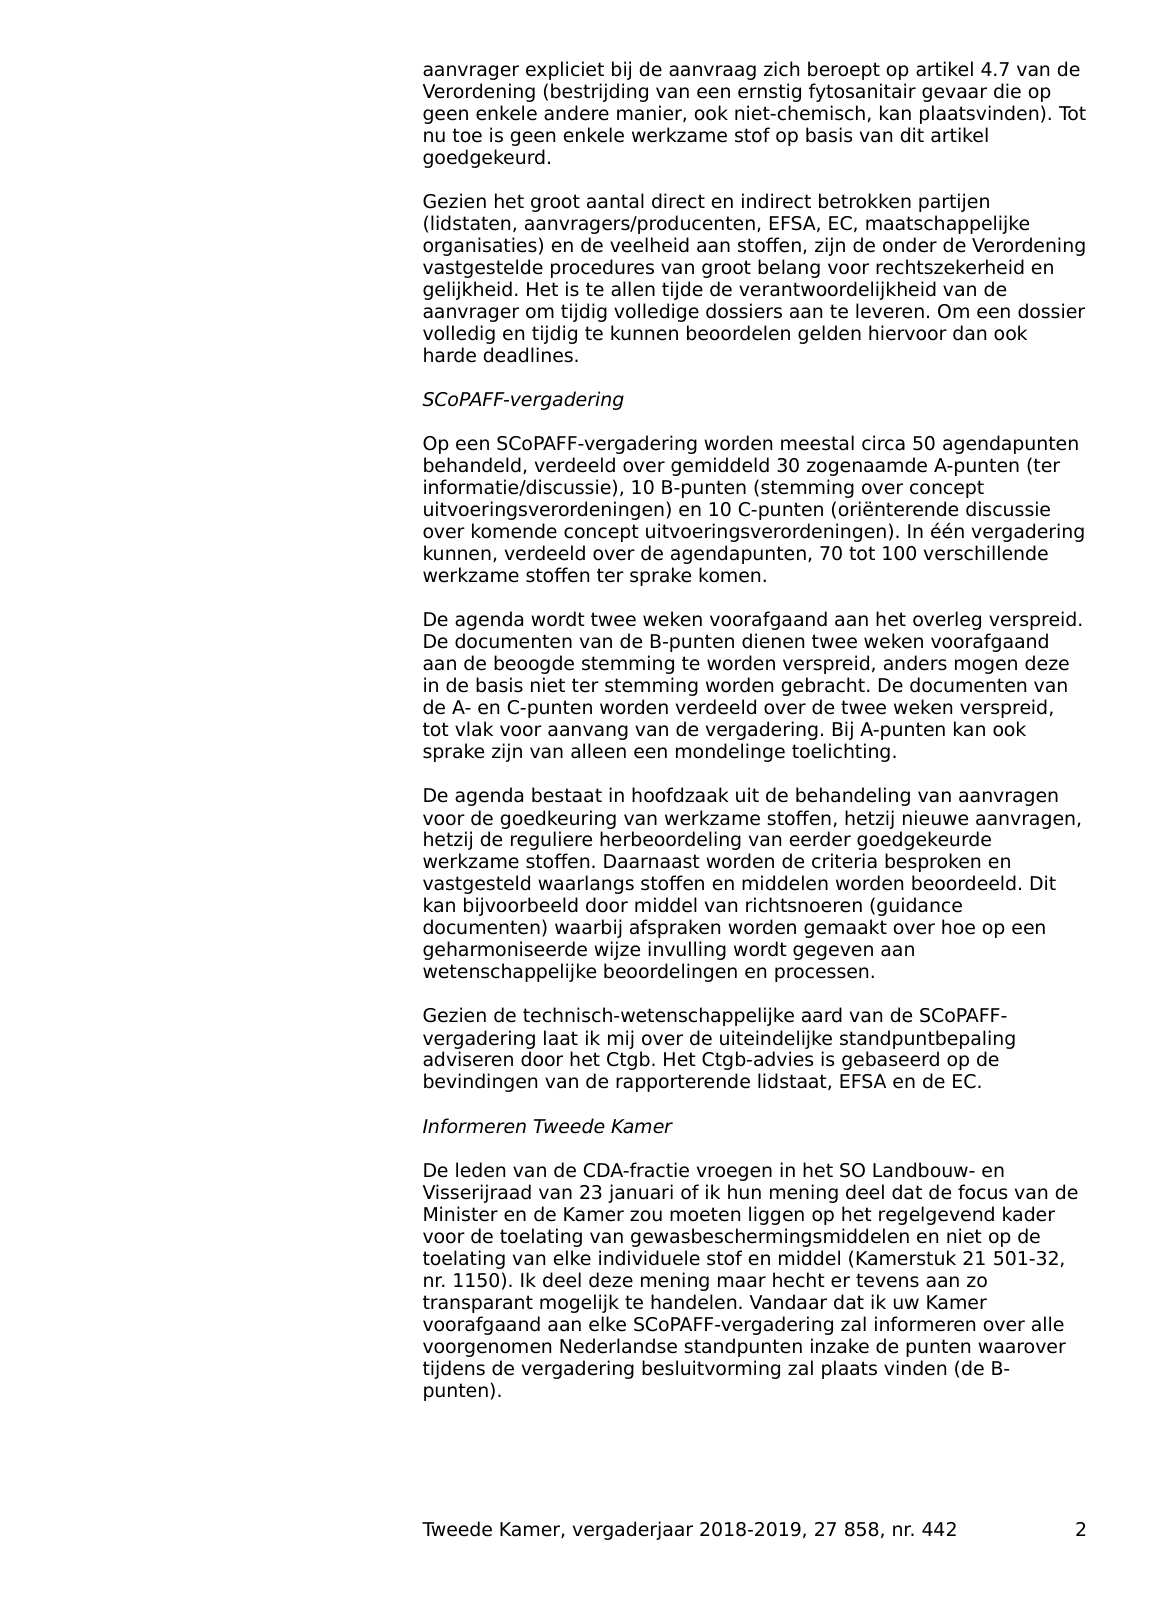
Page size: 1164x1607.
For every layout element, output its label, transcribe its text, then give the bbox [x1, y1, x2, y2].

text Op een SCoPAFF-vergadering worden meestal circa 50 agendapunten behandeld, verdeeld over gemiddeld 30 zogenaamde A-punten (ter informatie/discussie), 10 B-punten (stemming over concept uitvoeringsverordeningen) en 10 C-punten (oriënterende discussie over komende concept uitvoeringsverordeningen). In één vergadering kunnen, verdeeld over de agendapunten, 70 tot 100 verschillende werkzame stoffen ter sprake komen. [422, 433, 1087, 587]
text De agenda bestaat in hoofdzaak uit de behandeling van aanvragen voor de goedkeuring van werkzame stoffen, hetzij nieuwe aanvragen, hetzij de reguliere herbeoordeling van eerder goedgekeurde werkzame stoffen. Daarnaast worden de criteria besproken en vastgesteld waarlangs stoffen en middelen worden beoordeeld. Dit kan bijvoorbeeld door middel van richtsnoeren (guidance documenten) waarbij afspraken worden gemaakt over hoe op een geharmoniseerde wijze invulling wordt gegeven aan wetenschappelijke beoordelingen en processen. [422, 785, 1087, 983]
text Gezien de technisch-wetenschappelijke aard van de SCoPAFF-vergadering laat ik mij over de uiteindelijke standpuntbepaling adviseren door het Ctgb. Het Ctgb-advies is gebaseerd op de bevindingen van de rapporterende lidstaat, EFSA en de EC. [422, 1005, 1087, 1093]
subtitle SCoPAFF-vergadering [422, 389, 1087, 411]
text De leden van de CDA-fractie vroegen in het SO Landbouw- en Visserijraad van 23 januari of ik hun mening deel dat de focus van de Minister en de Kamer zou moeten liggen op het regelgevend kader voor de toelating van gewasbeschermingsmiddelen en niet op de toelating van elke individuele stof en middel (Kamerstuk 21 501-32, nr. 1150). Ik deel deze mening maar hecht er tevens aan zo transparant mogelijk te handelen. Vandaar dat ik uw Kamer voorafgaand aan elke SCoPAFF-vergadering zal informeren over alle voorgenomen Nederlandse standpunten inzake de punten waarover tijdens de vergadering besluitvorming zal plaats vinden (de B-punten). [422, 1160, 1087, 1401]
subtitle Informeren Tweede Kamer [422, 1116, 1087, 1137]
text Gezien het groot aantal direct en indirect betrokken partijen (lidstaten, aanvragers/producenten, EFSA, EC, maatschappelijke organisaties) en de veelheid aan stoffen, zijn de onder de Verordening vastgestelde procedures van groot belang voor rechtszekerheid en gelijkheid. Het is te allen tijde de verantwoordelijkheid van de aanvrager om tijdig volledige dossiers aan te leveren. Om een dossier volledig en tijdig te kunnen beoordelen gelden hiervoor dan ook harde deadlines. [422, 191, 1087, 367]
text De agenda wordt twee weken voorafgaand aan het overleg verspreid. De documenten van de B-punten dienen twee weken voorafgaand aan de beoogde stemming te worden verspreid, anders mogen deze in de basis niet ter stemming worden gebracht. De documenten van de A- en C-punten worden verdeeld over de twee weken verspreid, tot vlak voor aanvang van de vergadering. Bij A-punten kan ook sprake zijn van alleen een mondelinge toelichting. [422, 609, 1087, 763]
text aanvrager expliciet bij de aanvraag zich beroept op artikel 4.7 van de Verordening (bestrijding van een ernstig fytosanitair gevaar die op geen enkele andere manier, ook niet-chemisch, kan plaatsvinden). Tot nu toe is geen enkele werkzame stof op basis van dit artikel goedgekeurd. [422, 59, 1087, 169]
